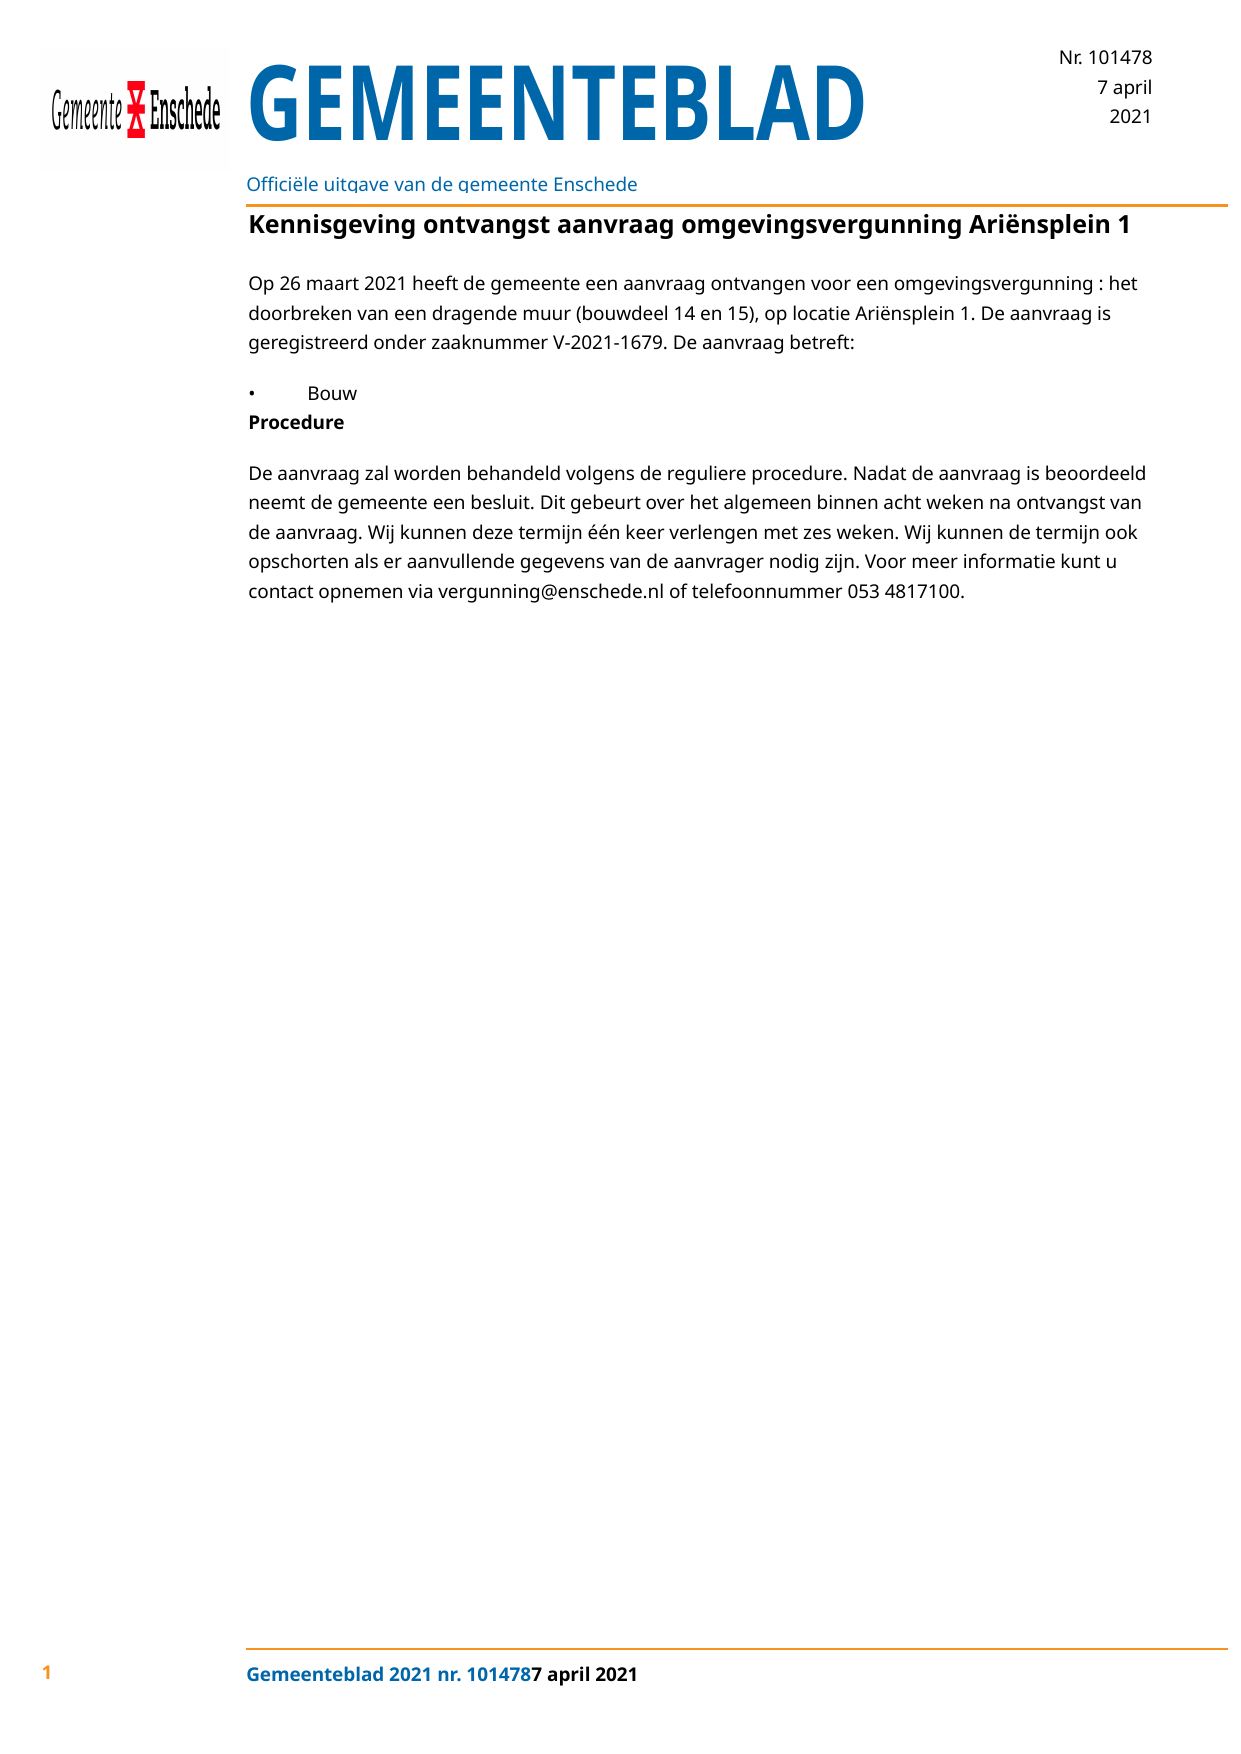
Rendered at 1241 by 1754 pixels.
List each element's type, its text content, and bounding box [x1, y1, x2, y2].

text De aanvraag zal worden behandeld volgens de reguliere procedure. Nadat de aanvraag is beoordeeld neemt de gemeente een besluit. Dit gebeurt over het algemeen binnen acht weken na ontvangst van de aanvraag. Wij kunnen deze termijn één keer verlengen met zes weken. Wij kunnen de termijn ook opschorten als er aanvullende gegevens van de aanvrager nodig zijn. Voor meer informatie kunt u contact opnemen via vergunning@enschede.nl of telefoonnummer 053 4817100. [248, 460, 1152, 604]
text Procedure [248, 409, 1152, 435]
list Bouw [248, 380, 1152, 406]
text Op 26 maart 2021 heeft de gemeente een aanvraag ontvangen voor een omgevingsvergunning : het doorbreken van een dragende muur (bouwdeel 14 en 15), op locatie Ariënsplein 1. De aanvraag is geregistreerd onder zaaknummer V-2021-1679. De aanvraag betreft: [248, 270, 1152, 355]
picture [41, 47, 231, 172]
text Kennisgeving ontvangst aanvraag omgevingsvergunning Ariënsplein 1 [248, 207, 1152, 241]
